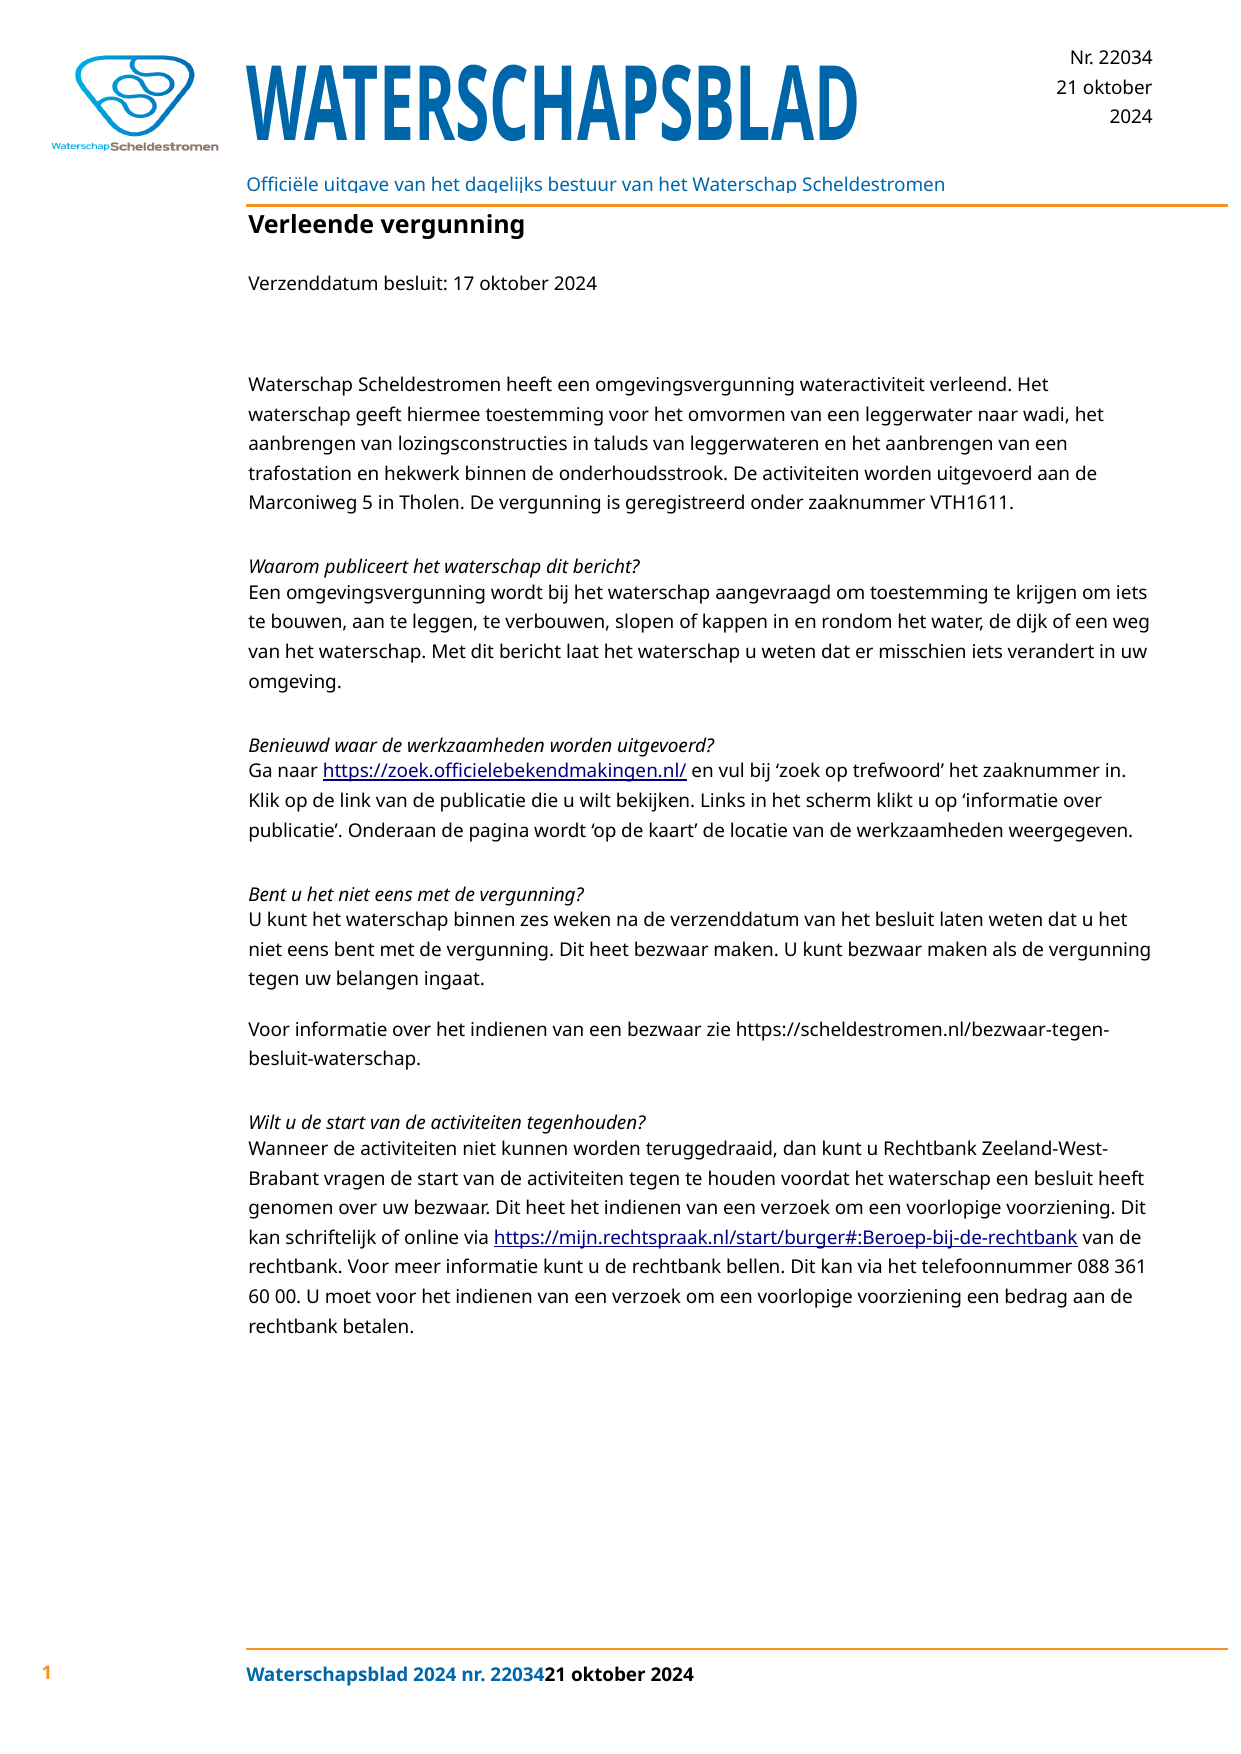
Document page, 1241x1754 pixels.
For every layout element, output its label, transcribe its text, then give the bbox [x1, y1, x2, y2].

text Benieuwd waar de werkzaamheden worden uitgevoerd? [248, 732, 1152, 758]
text Waterschap Scheldestromen heeft een omgevingsvergunning wateractiviteit verleend. Het waterschap geeft hiermee toestemming voor het omvormen van een leggerwater naar wadi, het aanbrengen van lozingsconstructies in taluds van leggerwateren en het aanbrengen van een trafostation en hekwerk binnen de onderhoudsstrook. De activiteiten worden uitgevoerd aan de Marconiweg 5 in Tholen. De vergunning is geregistreerd onder zaaknummer VTH1611. [248, 371, 1152, 515]
text Voor informatie over het indienen van een bezwaar zie https://scheldestromen.nl/bezwaar-tegen-besluit-waterschap. [248, 1016, 1152, 1071]
text Een omgevingsvergunning wordt bij het waterschap aangevraagd om toestemming te krijgen om iets te bouwen, aan te leggen, te verbouwen, slopen of kappen in en rondom het water, de dijk of een weg van het waterschap. Met dit bericht laat het waterschap u weten dat er misschien iets verandert in uw omgeving. [248, 579, 1152, 694]
text Verzenddatum besluit: 17 oktober 2024 [248, 270, 1152, 296]
text Verleende vergunning [248, 207, 1152, 241]
text U kunt het waterschap binnen zes weken na de verzenddatum van het besluit laten weten dat u het niet eens bent met de vergunning. Dit heet bezwaar maken. U kunt bezwaar maken als de vergunning tegen uw belangen ingaat. [248, 906, 1152, 991]
text Wanneer de activiteiten niet kunnen worden teruggedraaid, dan kunt u Rechtbank Zeeland-West-Brabant vragen de start van de activiteiten tegen te houden voordat het waterschap een besluit heeft genomen over uw bezwaar. Dit heet het indienen van een verzoek om een voorlopige voorziening. Dit kan schriftelijk of online via https://mijn.rechtspraak.nl/start/burger#:Beroep-bij-de-rechtbank van de rechtbank. Voor meer informatie kunt u de rechtbank bellen. Dit kan via het telefoonnummer 088 361 60 00. U moet voor het indienen van een verzoek om een voorlopige voorziening een bedrag aan de rechtbank betalen. [248, 1135, 1152, 1338]
picture [41, 47, 231, 172]
text Ga naar https://zoek.officielebekendmakingen.nl/ en vul bij ‘zoek op trefwoord’ het zaaknummer in. Klik op de link van de publicatie die u wilt bekijken. Links in het scherm klikt u op ‘informatie over publicatie’. Onderaan de pagina wordt ‘op de kaart’ de locatie van de werkzaamheden weergegeven. [248, 758, 1152, 842]
text Wilt u de start van de activiteiten tegenhouden? [248, 1109, 1152, 1135]
text Bent u het niet eens met de vergunning? [248, 881, 1152, 906]
text Waarom publiceert het waterschap dit bericht? [248, 553, 1152, 579]
